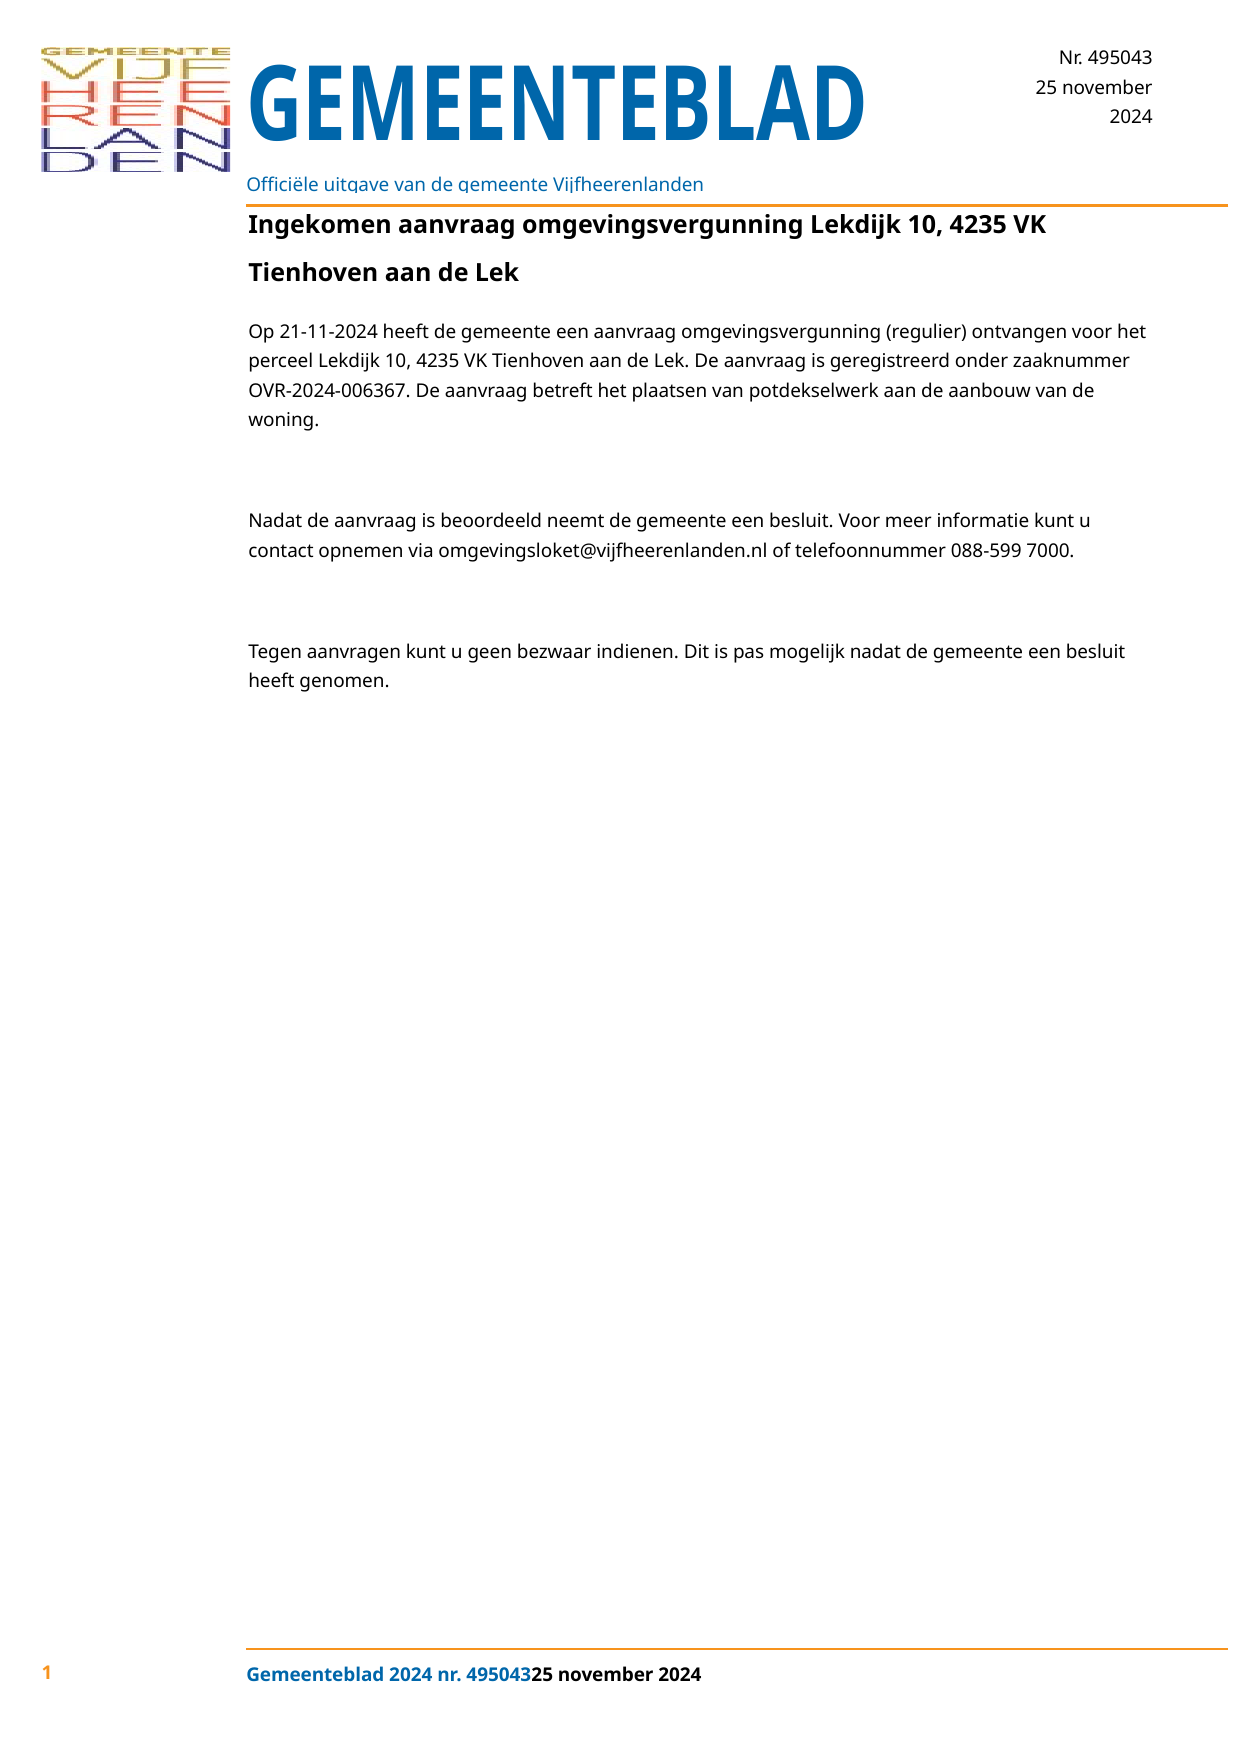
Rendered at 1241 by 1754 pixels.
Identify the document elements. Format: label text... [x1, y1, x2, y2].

picture [41, 47, 231, 172]
text Tegen aanvragen kunt u geen bezwaar indienen. Dit is pas mogelijk nadat de gemeente een besluit heeft genomen. [248, 638, 1152, 693]
text Ingekomen aanvraag omgevingsvergunning Lekdijk 10, 4235 VK Tienhoven aan de Lek [248, 207, 1152, 288]
text Op 21-11-2024 heeft de gemeente een aanvraag omgevingsvergunning (regulier) ontvangen voor het perceel Lekdijk 10, 4235 VK Tienhoven aan de Lek. De aanvraag is geregistreerd onder zaaknummer OVR-2024-006367. De aanvraag betreft het plaatsen van potdekselwerk aan de aanbouw van de woning. [248, 318, 1152, 432]
text Nadat de aanvraag is beoordeeld neemt de gemeente een besluit. Voor meer informatie kunt u contact opnemen via omgevingsloket@vijfheerenlanden.nl of telefoonnummer 088-599 7000. [248, 507, 1152, 563]
